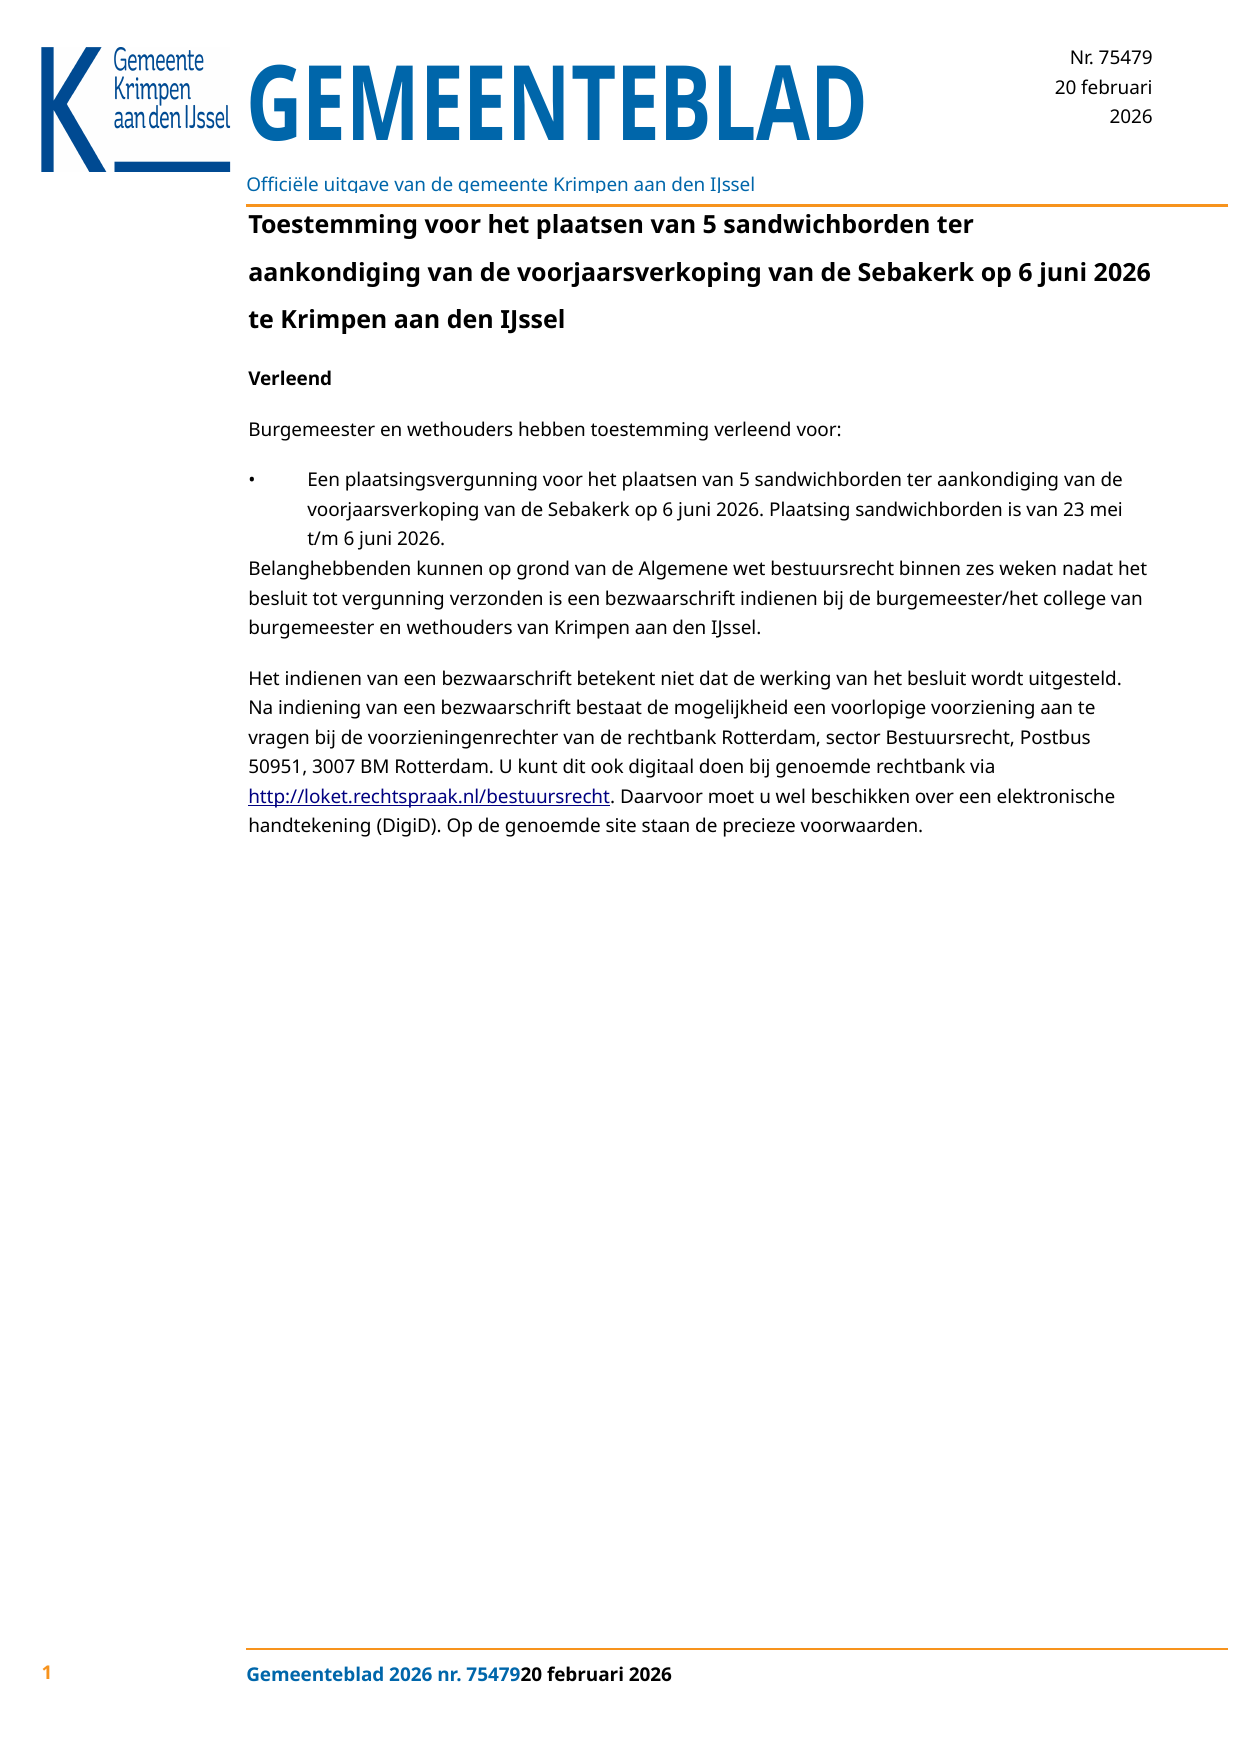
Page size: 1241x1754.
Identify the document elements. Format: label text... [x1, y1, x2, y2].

text Belanghebbenden kunnen op grond van de Algemene wet bestuursrecht binnen zes weken nadat het besluit tot vergunning verzonden is een bezwaarschrift indienen bij de burgemeester/het college van burgemeester en wethouders van Krimpen aan den IJssel. [248, 555, 1152, 640]
text Het indienen van een bezwaarschrift betekent niet dat de werking van het besluit wordt uitgesteld. Na indiening van een bezwaarschrift bestaat de mogelijkheid een voorlopige voorziening aan te vragen bij de voorzieningenrechter van de rechtbank Rotterdam, sector Bestuursrecht, Postbus 50951, 3007 BM Rotterdam. U kunt dit ook digitaal doen bij genoemde rechtbank via http://loket.rechtspraak.nl/bestuursrecht. Daarvoor moet u wel beschikken over een elektronische handtekening (DigiD). Op de genoemde site staan de precieze voorwaarden. [248, 665, 1152, 838]
text Toestemming voor het plaatsen van 5 sandwichborden ter aankondiging van de voorjaarsverkoping van de Sebakerk op 6 juni 2026 te Krimpen aan den IJssel [248, 207, 1152, 336]
picture [41, 47, 231, 172]
text Burgemeester en wethouders hebben toestemming verleend voor: [248, 416, 1152, 442]
list Een plaatsingsvergunning voor het plaatsen van 5 sandwichborden ter aankondiging van de voorjaarsverkoping van de Sebakerk op 6 juni 2026. Plaatsing sandwichborden is van 23 mei t/m 6 juni 2026. [248, 466, 1152, 551]
text Verleend [248, 366, 1152, 391]
